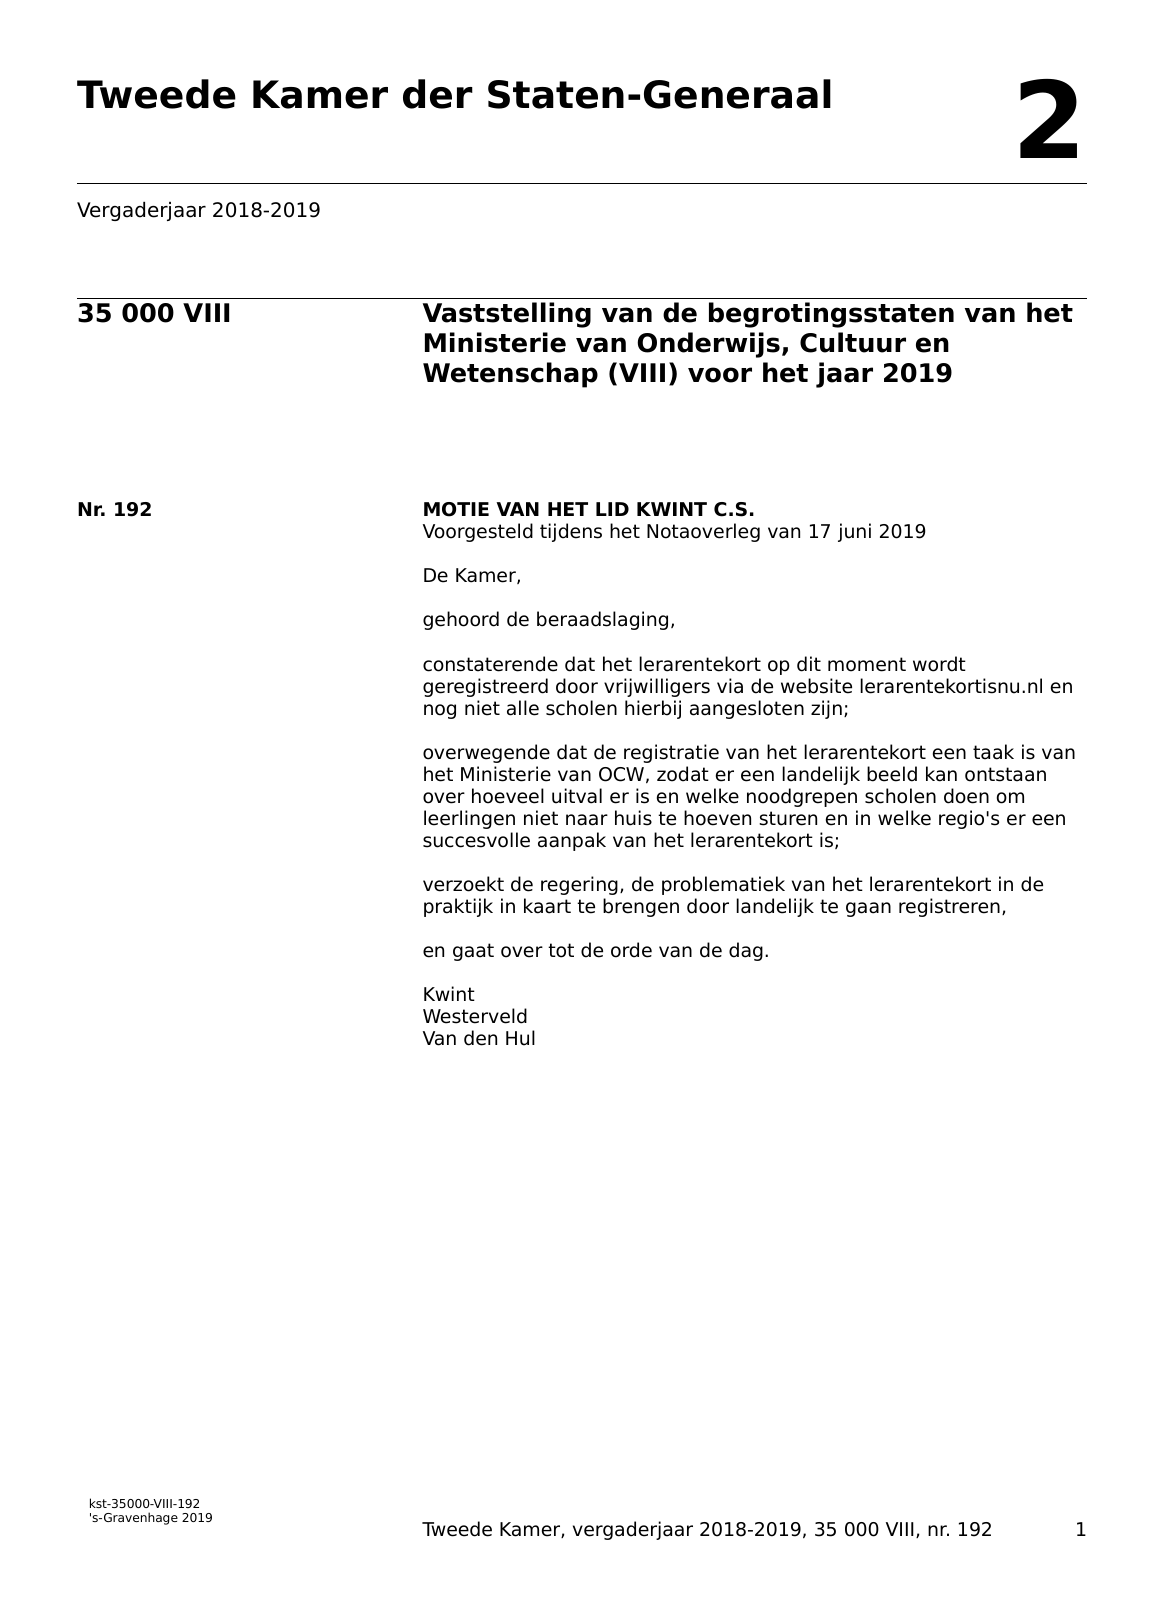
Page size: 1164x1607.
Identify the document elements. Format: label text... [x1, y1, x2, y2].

text gehoord de beraadslaging, [422, 609, 1087, 631]
table_header 2 [886, 59, 1087, 183]
text kst-35000-VIII-192 [88, 1497, 323, 1511]
text overwegende dat de registratie van het lerarentekort een taak is van het Ministerie van OCW, zodat er een landelijk beeld kan ontstaan over hoeveel uitval er is en welke noodgrepen scholen doen om leerlingen niet naar huis te hoeven sturen en in welke regio's er een succesvolle aanpak van het lerarentekort is; [422, 742, 1087, 852]
table_cell Vergaderjaar 2018-2019 [77, 184, 1087, 298]
text en gaat over tot de orde van de dag. [422, 940, 1087, 962]
text Westerveld [422, 1006, 1087, 1028]
subtitle 35 000 VIII Vaststelling van de begrotingsstaten van het Ministerie van Onderwijs, Cultuur en Wetenschap (VIII) voor het jaar 2019 [77, 299, 1087, 388]
text De Kamer, [422, 565, 1087, 587]
text Kwint [422, 984, 1087, 1006]
text Van den Hul [422, 1028, 1087, 1050]
text Voorgesteld tijdens het Notaoverleg van 17 juni 2019 [422, 521, 1087, 543]
text 's-Gravenhage 2019 [88, 1511, 323, 1525]
text verzoekt de regering, de problematiek van het lerarentekort in de praktijk in kaart te brengen door landelijk te gaan registreren, [422, 874, 1087, 918]
subtitle Nr. 192 MOTIE VAN HET LID KWINT C.S. [77, 499, 1087, 521]
text constaterende dat het lerarentekort op dit moment wordt geregistreerd door vrijwilligers via de website lerarentekortisnu.nl en nog niet alle scholen hierbij aangesloten zijn; [422, 653, 1087, 719]
table_header Tweede Kamer der Staten-Generaal [77, 59, 886, 183]
